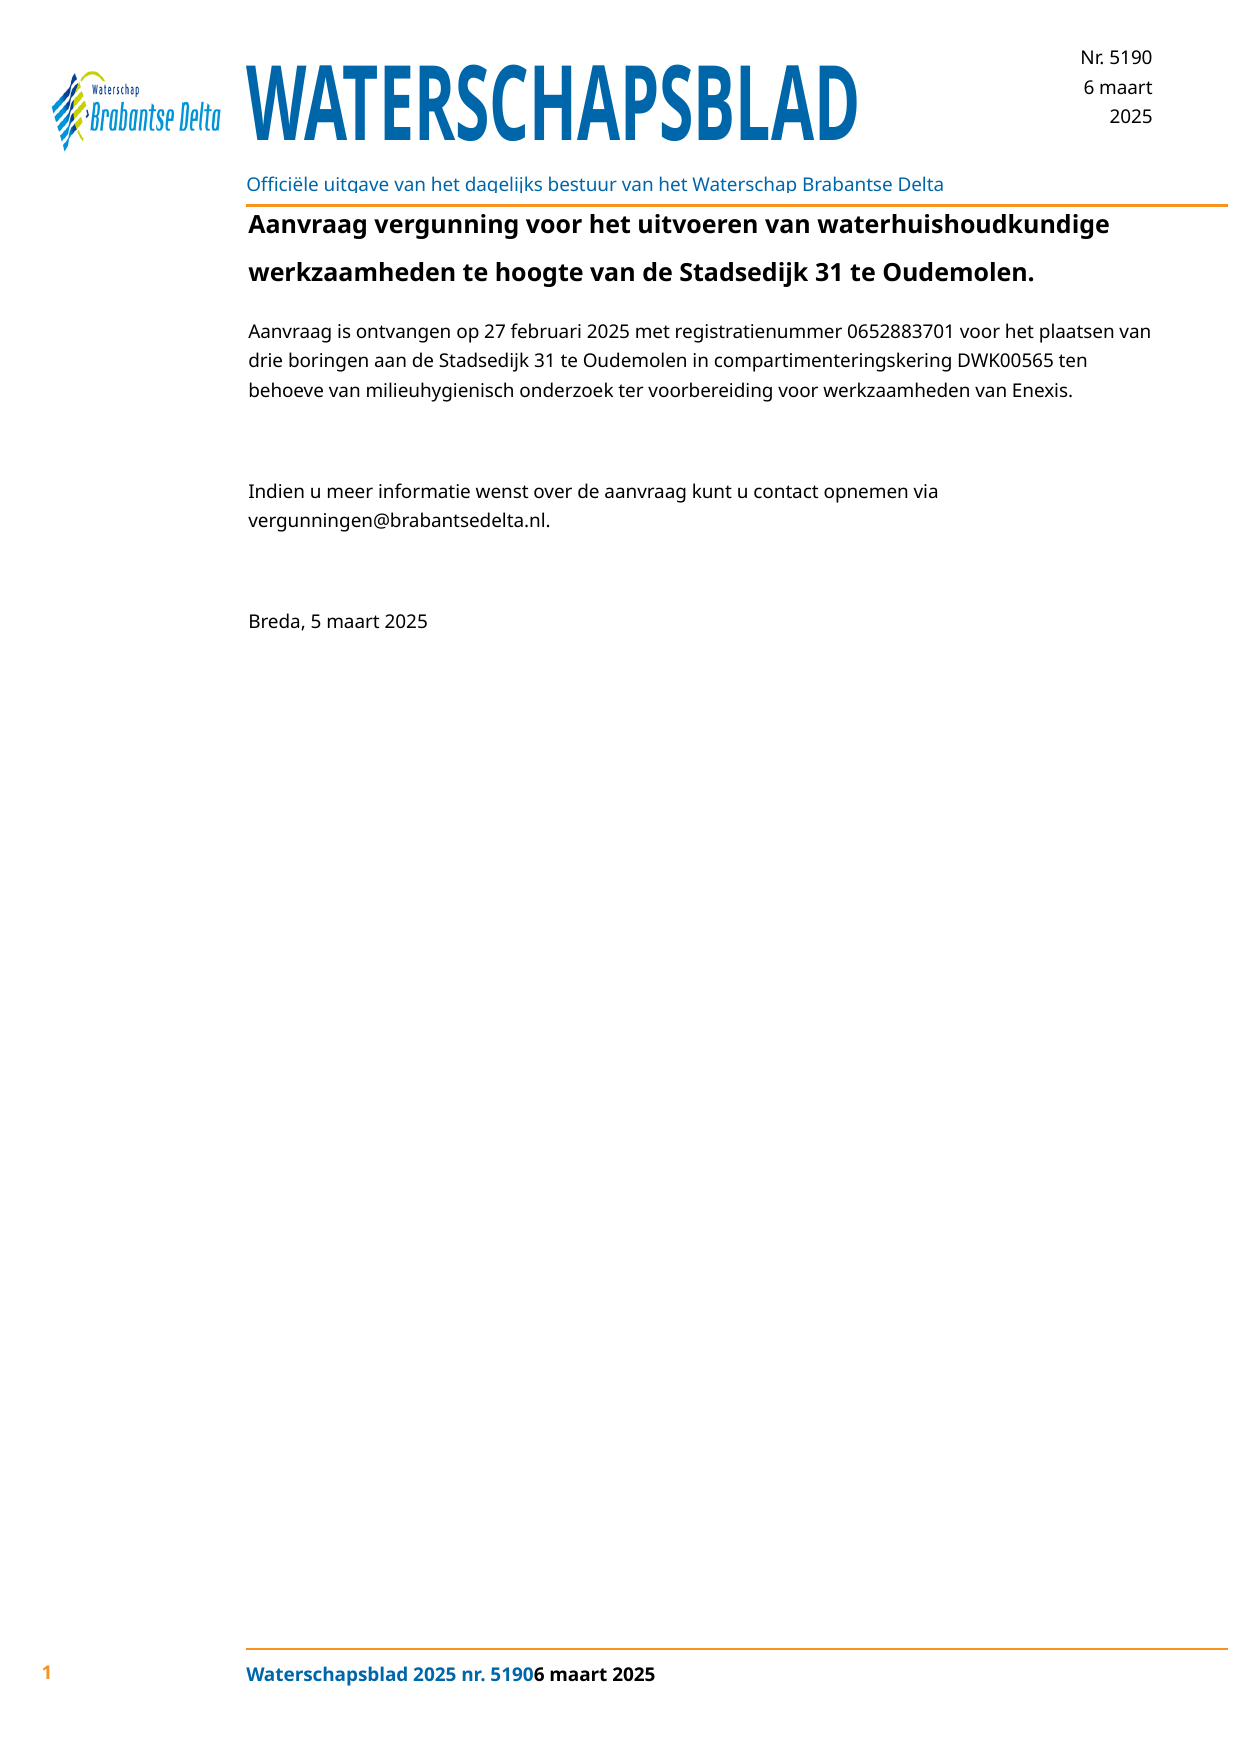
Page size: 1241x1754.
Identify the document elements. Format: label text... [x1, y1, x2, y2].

text Breda, 5 maart 2025 [248, 608, 1152, 634]
text Aanvraag vergunning voor het uitvoeren van waterhuishoudkundige werkzaamheden te hoogte van de Stadsedijk 31 te Oudemolen. [248, 207, 1152, 288]
text Aanvraag is ontvangen op 27 februari 2025 met registratienummer 0652883701 voor het plaatsen van drie boringen aan de Stadsedijk 31 te Oudemolen in compartimenteringskering DWK00565 ten behoeve van milieuhygienisch onderzoek ter voorbereiding voor werkzaamheden van Enexis. [248, 318, 1152, 403]
picture [41, 47, 231, 172]
text Indien u meer informatie wenst over de aanvraag kunt u contact opnemen via vergunningen@brabantsedelta.nl. [248, 478, 1152, 533]
